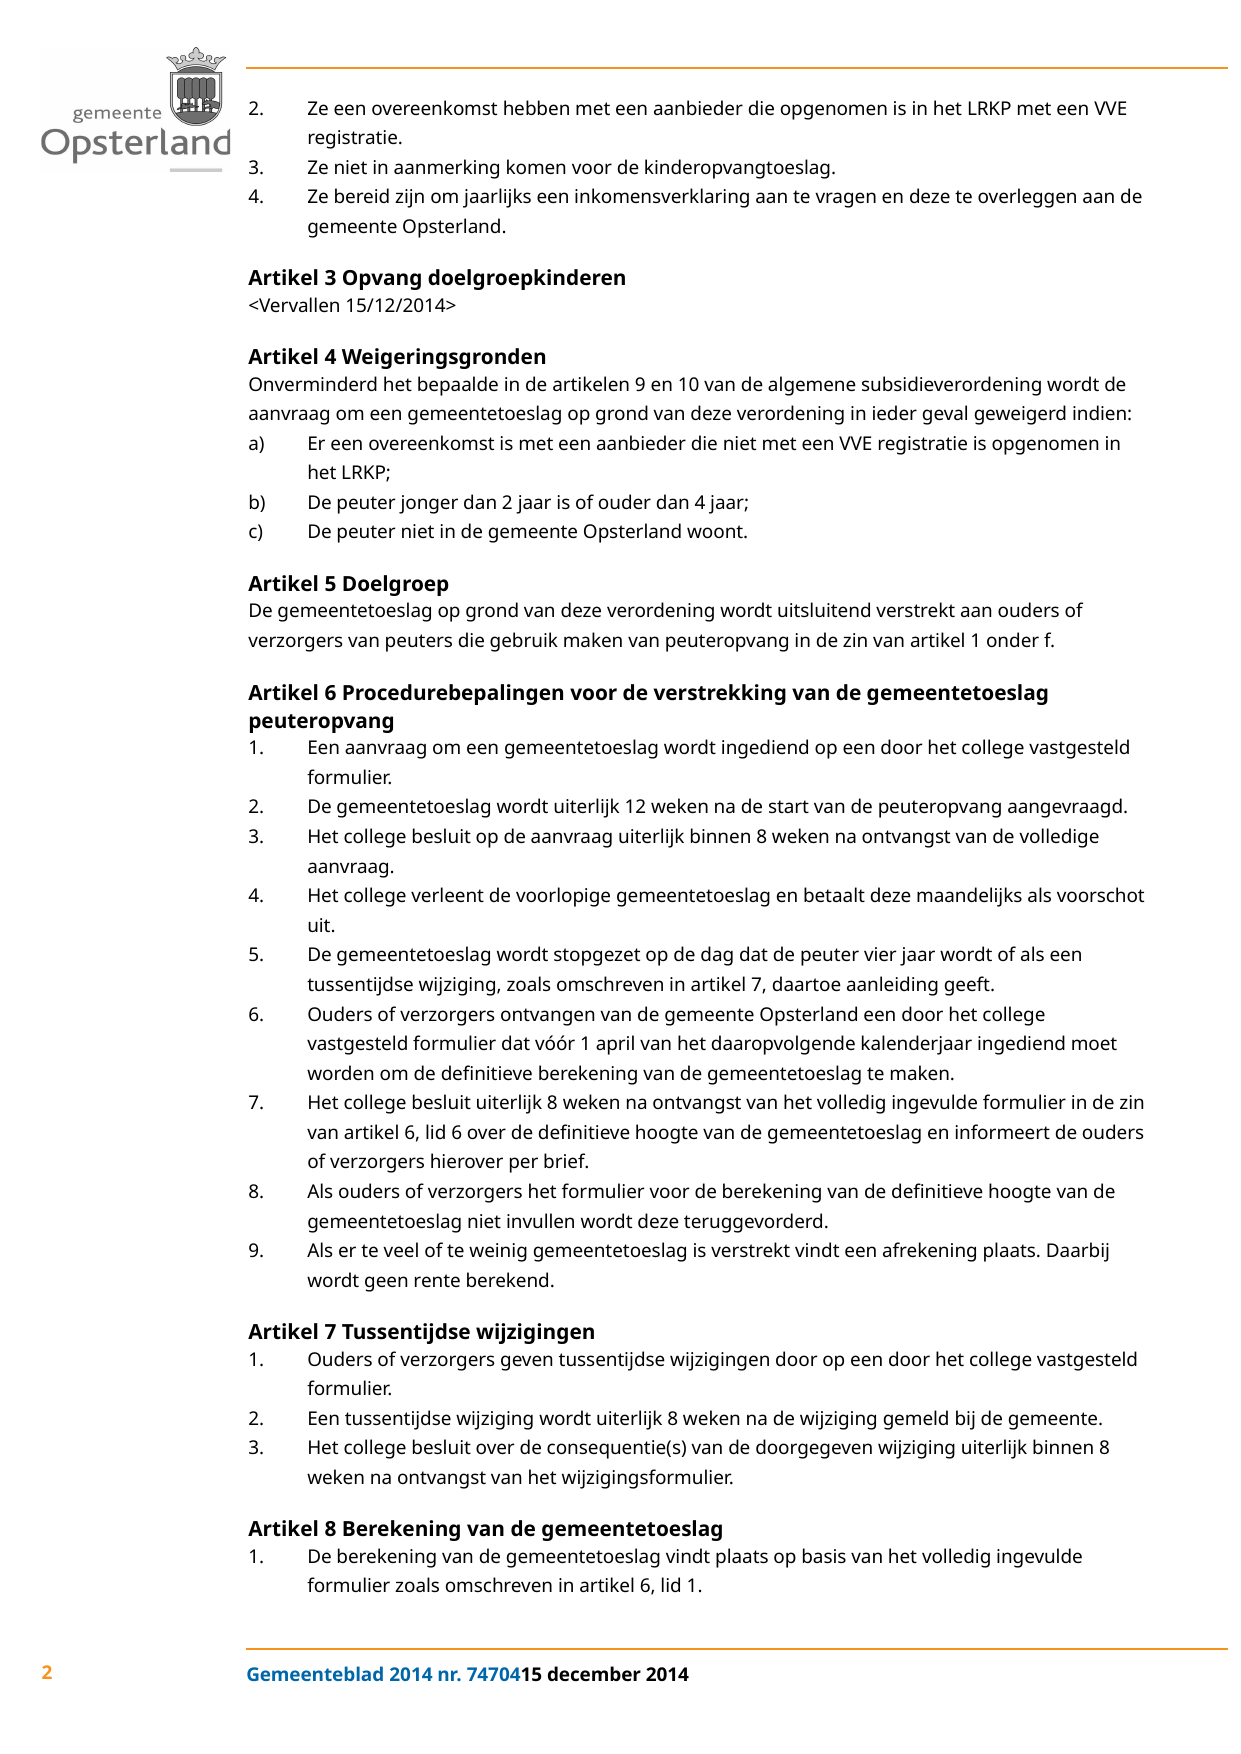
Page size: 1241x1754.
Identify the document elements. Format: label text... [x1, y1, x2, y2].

picture [41, 47, 231, 172]
text Artikel 6 Procedurebepalingen voor de verstrekking van de gemeentetoeslag peuteropvang [248, 678, 1152, 734]
text Artikel 5 Doelgroep [248, 569, 1152, 598]
list Er een overeenkomst is met een aanbieder die niet met een VVE registratie is opgenomen in het LRKP; [248, 430, 1152, 485]
list Ze bereid zijn om jaarlijks een inkomensverklaring aan te vragen en deze te overleggen aan de gemeente Opsterland. [248, 183, 1152, 239]
list De gemeentetoeslag wordt uiterlijk 12 weken na de start van de peuteropvang aangevraagd. [248, 794, 1152, 819]
list De peuter niet in de gemeente Opsterland woont. [248, 519, 1152, 544]
text De gemeentetoeslag op grond van deze verordening wordt uitsluitend verstrekt aan ouders of verzorgers van peuters die gebruik maken van peuteropvang in de zin van artikel 1 onder f. [248, 598, 1152, 653]
list Het college besluit op de aanvraag uiterlijk binnen 8 weken na ontvangst van de volledige aanvraag. [248, 823, 1152, 878]
list De gemeentetoeslag wordt stopgezet op de dag dat de peuter vier jaar wordt of als een tussentijdse wijziging, zoals omschreven in artikel 7, daartoe aanleiding geeft. [248, 942, 1152, 997]
text Artikel 8 Berekening van de gemeentetoeslag [248, 1514, 1152, 1543]
list De berekening van de gemeentetoeslag vindt plaats op basis van het volledig ingevulde formulier zoals omschreven in artikel 6, lid 1. [248, 1543, 1152, 1598]
text Artikel 7 Tussentijdse wijzigingen [248, 1317, 1152, 1346]
text Artikel 4 Weigeringsgronden [248, 342, 1152, 371]
list Ze niet in aanmerking komen voor de kinderopvangtoeslag. [248, 154, 1152, 180]
list Als ouders of verzorgers het formulier voor de berekening van de definitieve hoogte van de gemeentetoeslag niet invullen wordt deze teruggevorderd. [248, 1178, 1152, 1233]
list Het college besluit over de consequentie(s) van de doorgegeven wijziging uiterlijk binnen 8 weken na ontvangst van het wijzigingsformulier. [248, 1434, 1152, 1490]
list Een aanvraag om een gemeentetoeslag wordt ingediend op een door het college vastgesteld formulier. [248, 734, 1152, 790]
list Ouders of verzorgers ontvangen van de gemeente Opsterland een door het college vastgesteld formulier dat vóór 1 april van het daaropvolgende kalenderjaar ingediend moet worden om de definitieve berekening van de gemeentetoeslag te maken. [248, 1001, 1152, 1086]
list Ouders of verzorgers geven tussentijdse wijzigingen door op een door het college vastgesteld formulier. [248, 1346, 1152, 1401]
list Als er te veel of te weinig gemeentetoeslag is verstrekt vindt een afrekening plaats. Daarbij wordt geen rente berekend. [248, 1237, 1152, 1293]
text Artikel 3 Opvang doelgroepkinderen [248, 263, 1152, 292]
list Het college besluit uiterlijk 8 weken na ontvangst van het volledig ingevulde formulier in de zin van artikel 6, lid 6 over de definitieve hoogte van de gemeentetoeslag en informeert de ouders of verzorgers hierover per brief. [248, 1089, 1152, 1174]
list Ze een overeenkomst hebben met een aanbieder die opgenomen is in het LRKP met een VVE registratie. [248, 95, 1152, 150]
list Het college verleent de voorlopige gemeentetoeslag en betaalt deze maandelijks als voorschot uit. [248, 882, 1152, 938]
text <Vervallen 15/12/2014> [248, 292, 1152, 318]
text Onverminderd het bepaalde in de artikelen 9 en 10 van de algemene subsidieverordening wordt de aanvraag om een gemeentetoeslag op grond van deze verordening in ieder geval geweigerd indien: [248, 371, 1152, 426]
list Een tussentijdse wijziging wordt uiterlijk 8 weken na de wijziging gemeld bij de gemeente. [248, 1405, 1152, 1431]
list De peuter jonger dan 2 jaar is of ouder dan 4 jaar; [248, 489, 1152, 515]
